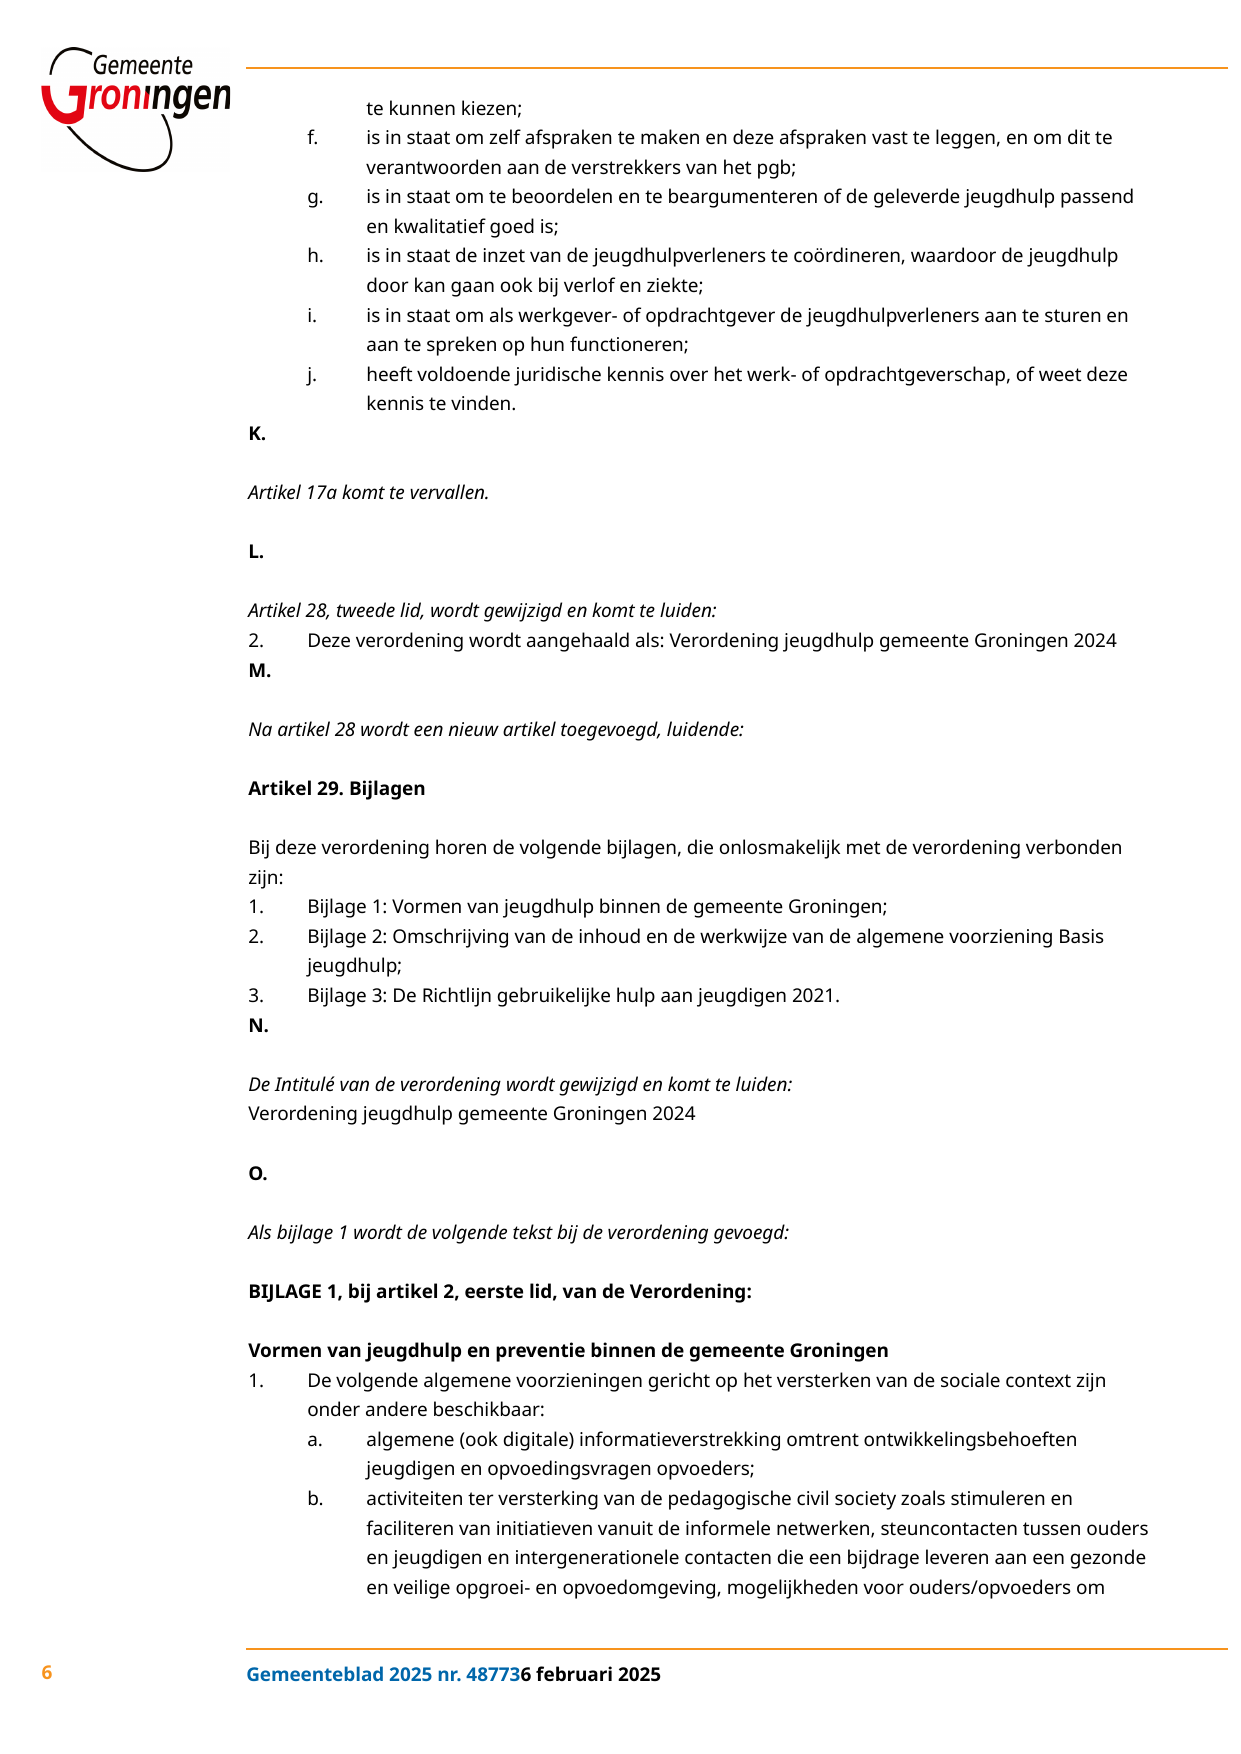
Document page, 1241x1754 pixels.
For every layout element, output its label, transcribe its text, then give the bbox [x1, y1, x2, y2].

list heeft voldoende juridische kennis over het werk- of opdrachtgeverschap, of weet deze kennis te vinden. [307, 361, 1152, 416]
text M. [248, 657, 1152, 683]
text L. [248, 538, 1152, 564]
text Verordening jeugdhulp gemeente Groningen 2024 [248, 1101, 1152, 1126]
text Bij deze verordening horen de volgende bijlagen, die onlosmakelijk met de verordening verbonden zijn: [248, 834, 1152, 890]
text Als bijlage 1 wordt de volgende tekst bij de verordening gevoegd: [248, 1219, 1152, 1245]
list is in staat om als werkgever- of opdrachtgever de jeugdhulpverleners aan te sturen en aan te spreken op hun functioneren; [307, 302, 1152, 357]
list te kunnen kiezen; [307, 95, 1152, 121]
text Artikel 28, tweede lid, wordt gewijzigd en komt te luiden: [248, 598, 1152, 623]
text Artikel 29. Bijlagen [248, 775, 1152, 801]
list Deze verordening wordt aangehaald als: Verordening jeugdhulp gemeente Groningen 2024 [248, 627, 1152, 653]
text Vormen van jeugdhulp en preventie binnen de gemeente Groningen [248, 1337, 1152, 1363]
list is in staat om te beoordelen en te beargumenteren of de geleverde jeugdhulp passend en kwalitatief goed is; [307, 183, 1152, 239]
list activiteiten ter versterking van de pedagogische civil society zoals stimuleren en faciliteren van initiatieven vanuit de informele netwerken, steuncontacten tussen ouders en jeugdigen en intergenerationele contacten die een bijdrage leveren aan een gezonde en veilige opgroei- en opvoedomgeving, mogelijkheden voor ouders/opvoeders om [307, 1485, 1152, 1600]
text Artikel 17a komt te vervallen. [248, 479, 1152, 505]
text Na artikel 28 wordt een nieuw artikel toegevoegd, luidende: [248, 716, 1152, 742]
text K. [248, 420, 1152, 446]
list Bijlage 3: De Richtlijn gebruikelijke hulp aan jeugdigen 2021. [248, 982, 1152, 1008]
text N. [248, 1012, 1152, 1038]
picture [41, 47, 231, 172]
list Bijlage 2: Omschrijving van de inhoud en de werkwijze van de algemene voorziening Basis jeugdhulp; [248, 923, 1152, 978]
text O. [248, 1160, 1152, 1186]
text BIJLAGE 1, bij artikel 2, eerste lid, van de Verordening: [248, 1278, 1152, 1304]
text De Intitulé van de verordening wordt gewijzigd en komt te luiden: [248, 1071, 1152, 1097]
list is in staat de inzet van de jeugdhulpverleners te coördineren, waardoor de jeugdhulp door kan gaan ook bij verlof en ziekte; [307, 243, 1152, 298]
list Bijlage 1: Vormen van jeugdhulp binnen de gemeente Groningen; [248, 893, 1152, 919]
list is in staat om zelf afspraken te maken en deze afspraken vast te leggen, en om dit te verantwoorden aan de verstrekkers van het pgb; [307, 124, 1152, 180]
list algemene (ook digitale) informatieverstrekking omtrent ontwikkelingsbehoeften jeugdigen en opvoedingsvragen opvoeders; [307, 1426, 1152, 1481]
list De volgende algemene voorzieningen gericht op het versterken van de sociale context zijn onder andere beschikbaar: [248, 1367, 1152, 1422]
